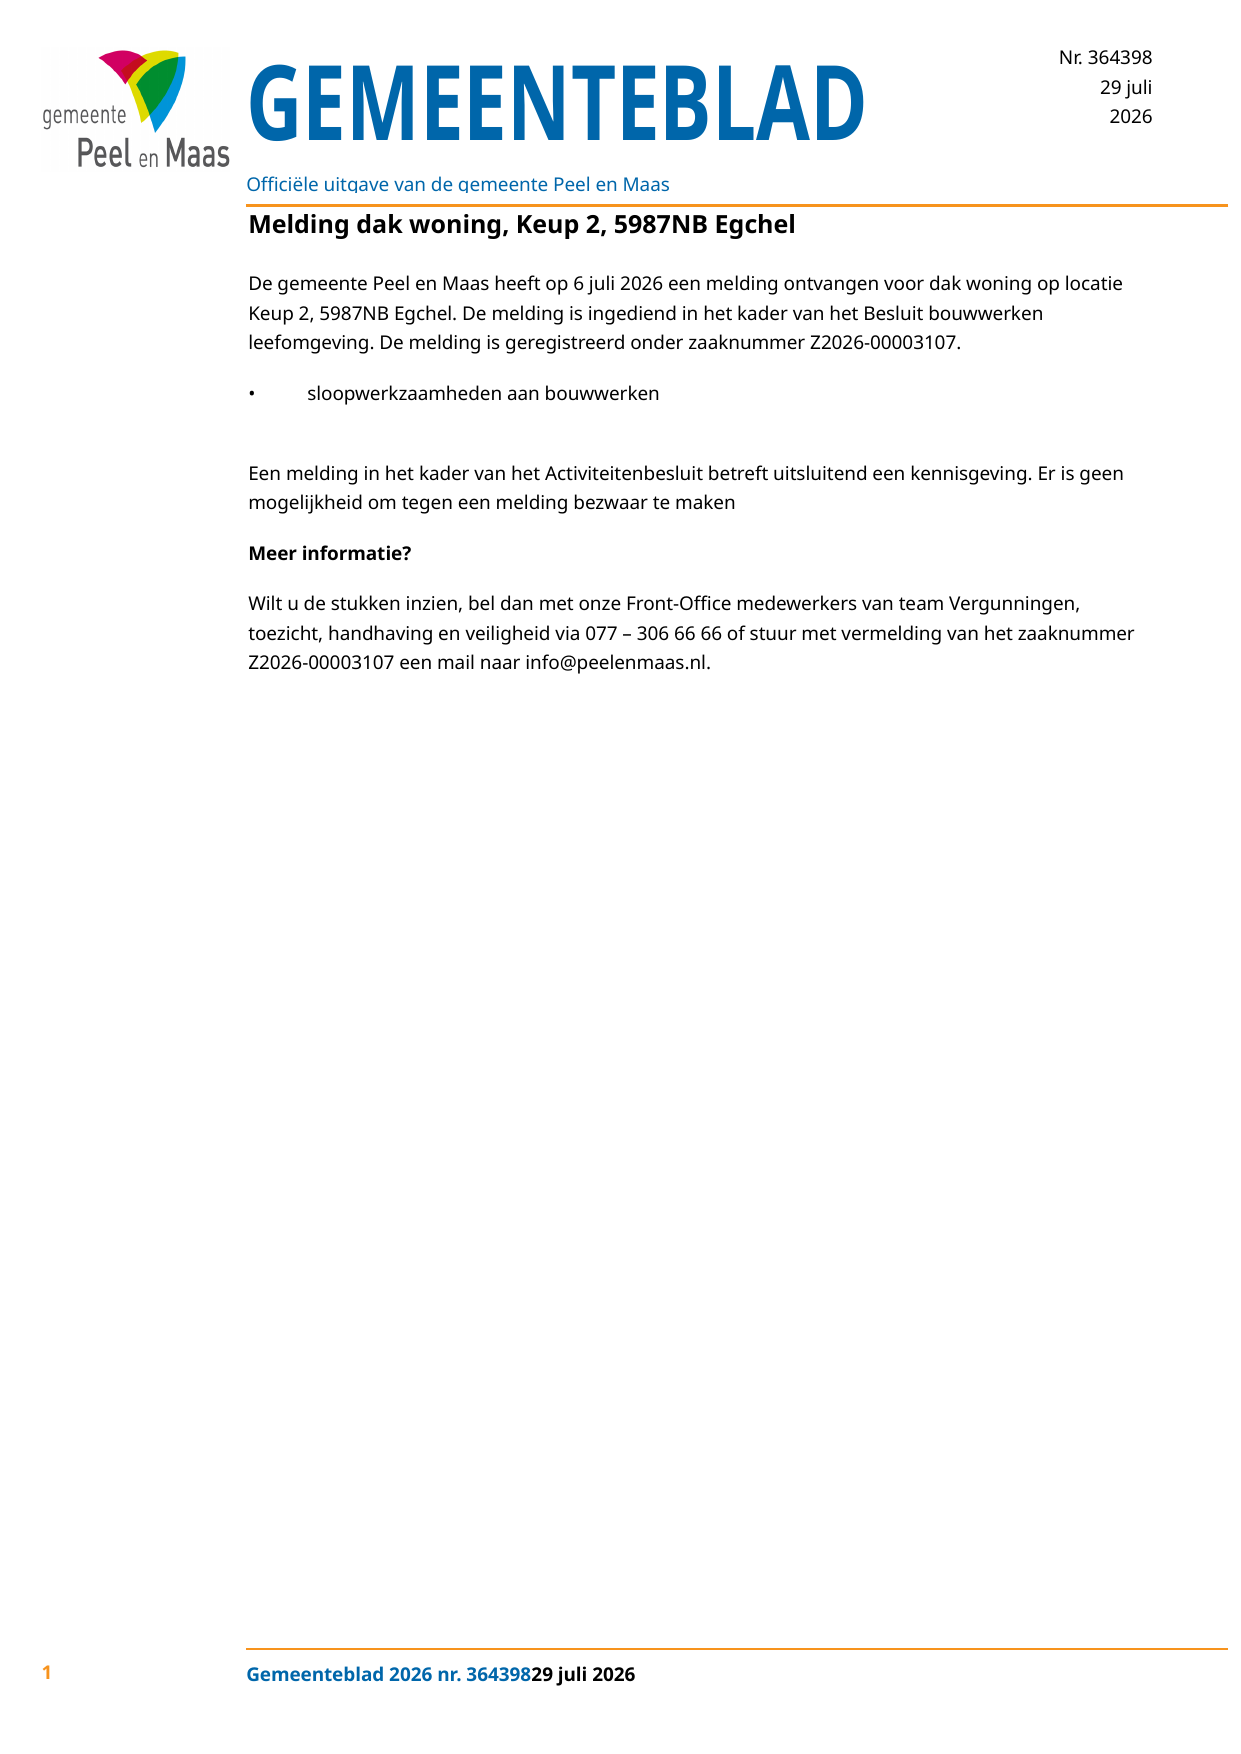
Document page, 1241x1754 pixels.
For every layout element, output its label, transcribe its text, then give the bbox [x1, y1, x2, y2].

text De gemeente Peel en Maas heeft op 6 juli 2026 een melding ontvangen voor dak woning op locatie Keup 2, 5987NB Egchel. De melding is ingediend in het kader van het Besluit bouwwerken leefomgeving. De melding is geregistreerd onder zaaknummer Z2026-00003107. [248, 270, 1152, 355]
text Melding dak woning, Keup 2, 5987NB Egchel [248, 207, 1152, 241]
picture [41, 47, 231, 172]
text Een melding in het kader van het Activiteitenbesluit betreft uitsluitend een kennisgeving. Er is geen mogelijkheid om tegen een melding bezwaar te maken [248, 460, 1152, 515]
text Wilt u de stukken inzien, bel dan met onze Front-Office medewerkers van team Vergunningen, toezicht, handhaving en veiligheid via 077 – 306 66 66 of stuur met vermelding van het zaaknummer Z2026-00003107 een mail naar info@peelenmaas.nl. [248, 590, 1152, 675]
text Meer informatie? [248, 540, 1152, 566]
list sloopwerkzaamheden aan bouwwerken [248, 380, 1152, 406]
